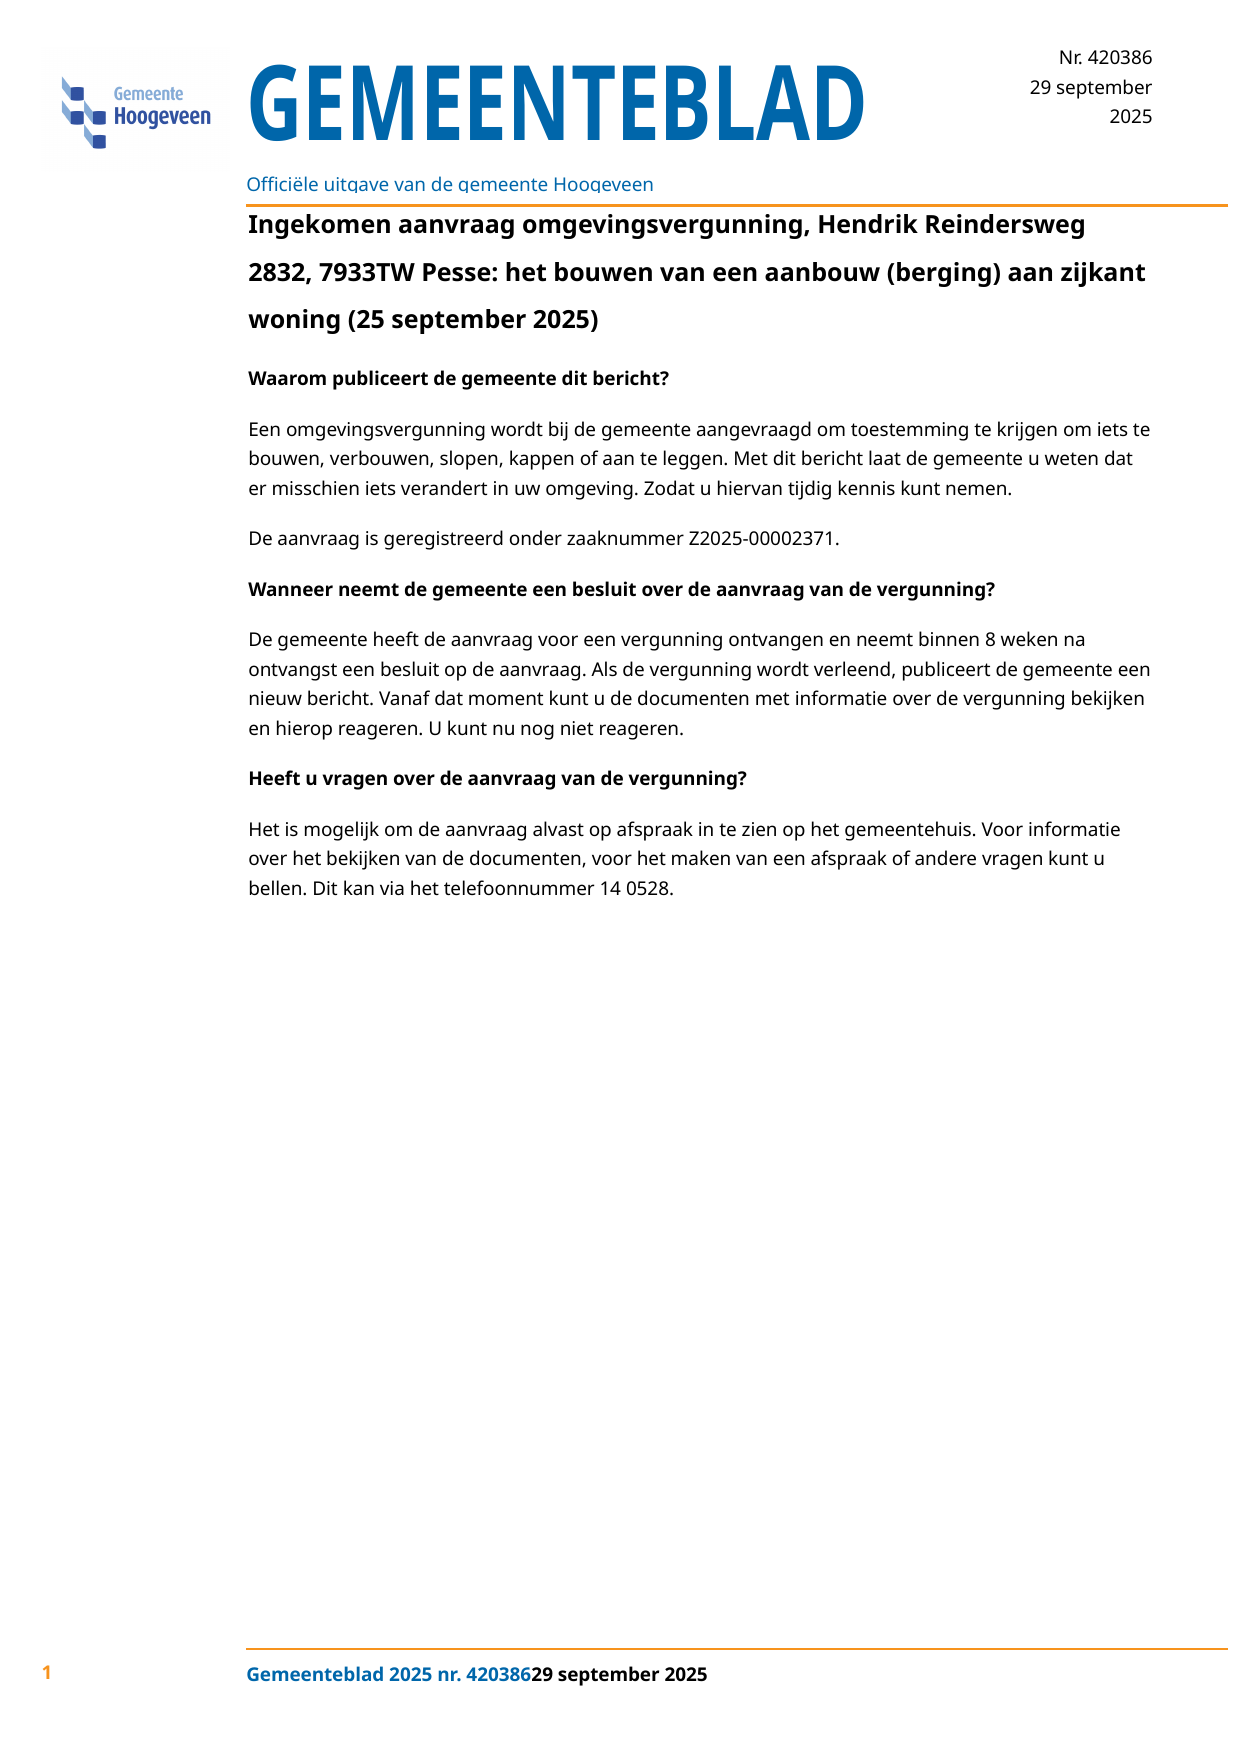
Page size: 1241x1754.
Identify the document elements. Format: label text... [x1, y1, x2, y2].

text Heeft u vragen over de aanvraag van de vergunning? [248, 766, 1152, 791]
text Het is mogelijk om de aanvraag alvast op afspraak in te zien op het gemeentehuis. Voor informatie over het bekijken van de documenten, voor het maken van een afspraak of andere vragen kunt u bellen. Dit kan via het telefoonnummer 14 0528. [248, 816, 1152, 901]
text Een omgevingsvergunning wordt bij de gemeente aangevraagd om toestemming te krijgen om iets te bouwen, verbouwen, slopen, kappen of aan te leggen. Met dit bericht laat de gemeente u weten dat er misschien iets verandert in uw omgeving. Zodat u hiervan tijdig kennis kunt nemen. [248, 416, 1152, 501]
text De aanvraag is geregistreerd onder zaaknummer Z2025-00002371. [248, 526, 1152, 551]
text Ingekomen aanvraag omgevingsvergunning, Hendrik Reindersweg 2832, 7933TW Pesse: het bouwen van een aanbouw (berging) aan zijkant woning (25 september 2025) [248, 207, 1152, 336]
text Wanneer neemt de gemeente een besluit over de aanvraag van de vergunning? [248, 576, 1152, 602]
text De gemeente heeft de aanvraag voor een vergunning ontvangen en neemt binnen 8 weken na ontvangst een besluit op de aanvraag. Als de vergunning wordt verleend, publiceert de gemeente een nieuw bericht. Vanaf dat moment kunt u de documenten met informatie over de vergunning bekijken en hierop reageren. U kunt nu nog niet reageren. [248, 626, 1152, 741]
text Waarom publiceert de gemeente dit bericht? [248, 366, 1152, 391]
picture [41, 47, 231, 172]
